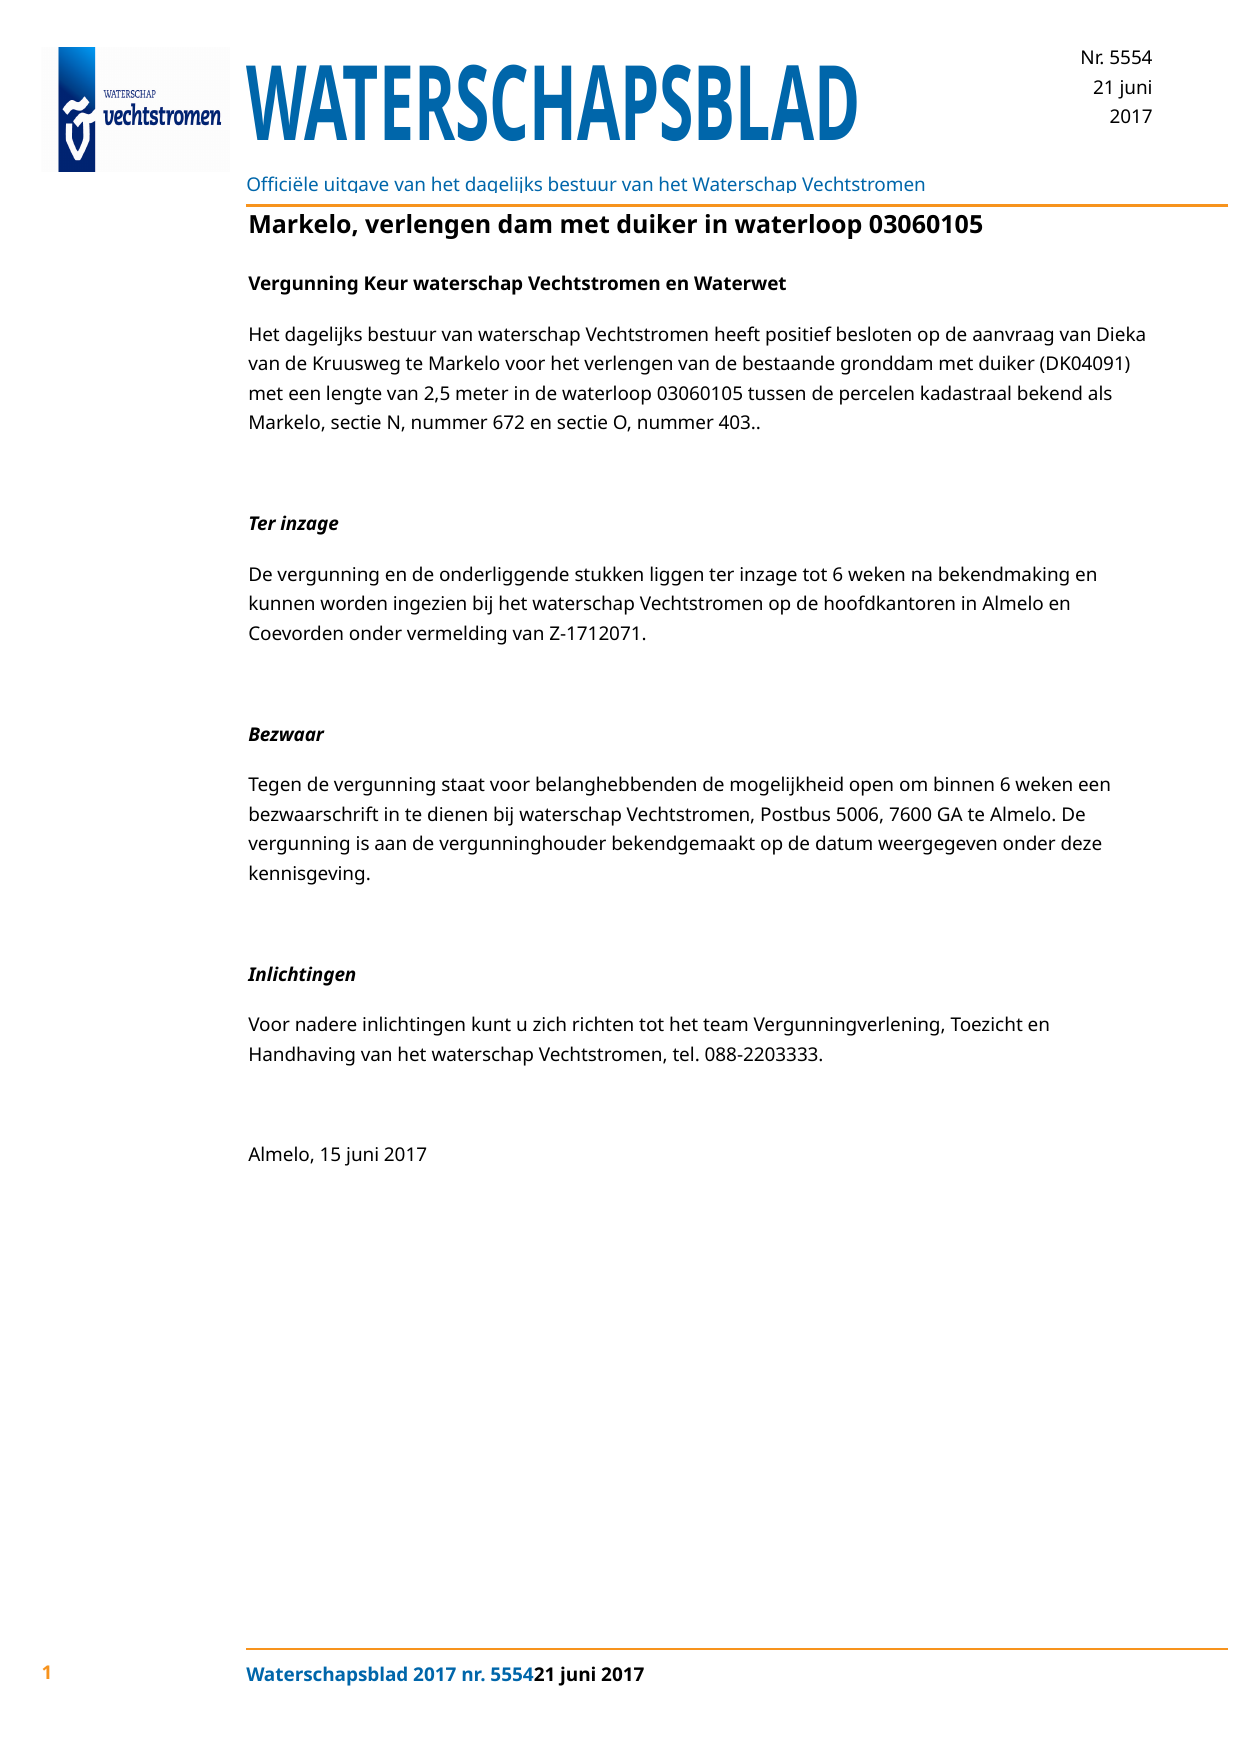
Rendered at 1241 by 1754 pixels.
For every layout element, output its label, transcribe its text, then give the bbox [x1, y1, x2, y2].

text Almelo, 15 juni 2017 [248, 1142, 1152, 1167]
text Vergunning Keur waterschap Vechtstromen en Waterwet [248, 270, 1152, 296]
text Bezwaar [248, 721, 1152, 746]
picture [41, 47, 231, 172]
text Markelo, verlengen dam met duiker in waterloop 03060105 [248, 207, 1152, 241]
text Voor nadere inlichtingen kunt u zich richten tot het team Vergunningverlening, Toezicht en Handhaving van het waterschap Vechtstromen, tel. 088-2203333. [248, 1011, 1152, 1066]
text De vergunning en de onderliggende stukken liggen ter inzage tot 6 weken na bekendmaking en kunnen worden ingezien bij het waterschap Vechtstromen op de hoofdkantoren in Almelo en Coevorden onder vermelding van Z-1712071. [248, 561, 1152, 646]
text Het dagelijks bestuur van waterschap Vechtstromen heeft positief besloten op de aanvraag van Dieka van de Kruusweg te Markelo voor het verlengen van de bestaande gronddam met duiker (DK04091) met een lengte van 2,5 meter in de waterloop 03060105 tussen de percelen kadastraal bekend als Markelo, sectie N, nummer 672 en sectie O, nummer 403.. [248, 321, 1152, 435]
text Tegen de vergunning staat voor belanghebbenden de mogelijkheid open om binnen 6 weken een bezwaarschrift in te dienen bij waterschap Vechtstromen, Postbus 5006, 7600 GA te Almelo. De vergunning is aan de vergunninghouder bekendgemaakt op de datum weergegeven onder deze kennisgeving. [248, 771, 1152, 886]
text Ter inzage [248, 510, 1152, 536]
text Inlichtingen [248, 961, 1152, 986]
